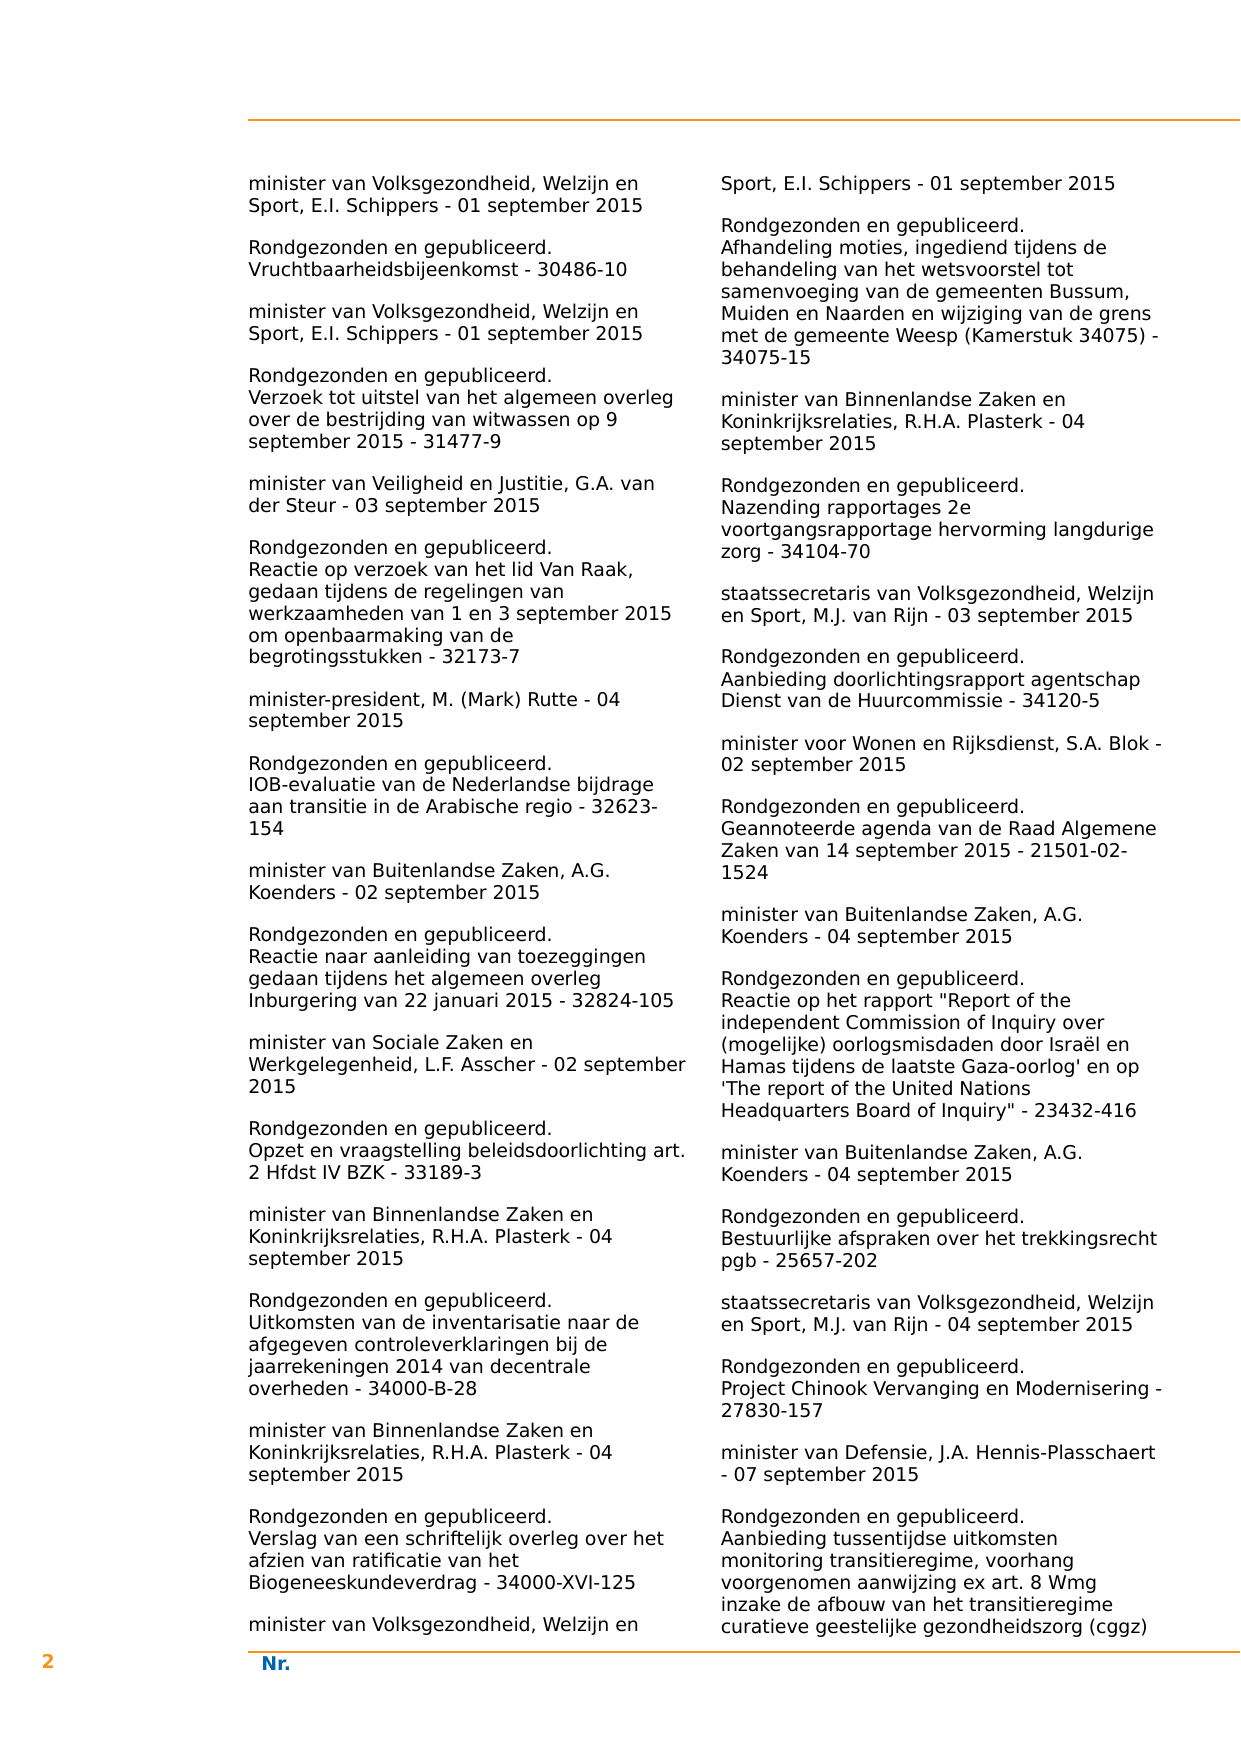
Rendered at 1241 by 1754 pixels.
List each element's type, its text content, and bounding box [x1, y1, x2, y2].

text Verslag van een schriftelijk overleg over het afzien van ratificatie van het Biogeneeskundeverdrag - 34000-XVI-125 [248, 1528, 691, 1594]
text Bestuurlijke afspraken over het trekkingsrecht pgb - 25657-202 [721, 1228, 1163, 1272]
text minister van Buitenlandse Zaken, A.G. Koenders - 02 september 2015 [248, 860, 691, 904]
text Rondgezonden en gepubliceerd. [721, 1506, 1163, 1528]
text Rondgezonden en gepubliceerd. [721, 1206, 1163, 1228]
text Afhandeling moties, ingediend tijdens de behandeling van het wetsvoorstel tot samenvoeging van de gemeenten Bussum, Muiden en Naarden en wijziging van de grens met de gemeente Weesp (Kamerstuk 34075) - 34075-15 [721, 237, 1163, 369]
text minister van Buitenlandse Zaken, A.G. Koenders - 04 september 2015 [721, 1142, 1163, 1186]
text Rondgezonden en gepubliceerd. [721, 1356, 1163, 1378]
text IOB-evaluatie van de Nederlandse bijdrage aan transitie in de Arabische regio - 32623-154 [248, 774, 691, 840]
text minister van Volksgezondheid, Welzijn en Sport, E.I. Schippers - 01 september 2015 [248, 301, 691, 345]
text Reactie op verzoek van het lid Van Raak, gedaan tijdens de regelingen van werkzaamheden van 1 en 3 september 2015 om openbaarmaking van de begrotingsstukken - 32173-7 [248, 558, 691, 668]
text minister van Buitenlandse Zaken, A.G. Koenders - 04 september 2015 [721, 904, 1163, 948]
text minister van Defensie, J.A. Hennis-Plasschaert - 07 september 2015 [721, 1442, 1163, 1486]
text Rondgezonden en gepubliceerd. [248, 924, 691, 946]
text Reactie naar aanleiding van toezeggingen gedaan tijdens het algemeen overleg Inburgering van 22 januari 2015 - 32824-105 [248, 946, 691, 1012]
text Opzet en vraagstelling beleidsdoorlichting art. 2 Hfdst IV BZK - 33189-3 [248, 1140, 691, 1184]
text Verzoek tot uitstel van het algemeen overleg over de bestrijding van witwassen op 9 september 2015 - 31477-9 [248, 387, 691, 453]
text Uitkomsten van de inventarisatie naar de afgegeven controleverklaringen bij de jaarrekeningen 2014 van decentrale overheden - 34000-B-28 [248, 1312, 691, 1400]
text minister voor Wonen en Rijksdienst, S.A. Blok - 02 september 2015 [721, 732, 1163, 776]
text minister van Volksgezondheid, Welzijn en Sport, E.I. Schippers - 01 september 2015 [248, 173, 691, 217]
text Rondgezonden en gepubliceerd. [721, 215, 1163, 237]
text Rondgezonden en gepubliceerd. [721, 968, 1163, 990]
text Rondgezonden en gepubliceerd. [248, 752, 691, 774]
text Aanbieding doorlichtingsrapport agentschap Dienst van de Huurcommissie - 34120-5 [721, 668, 1163, 712]
text staatssecretaris van Volksgezondheid, Welzijn en Sport, M.J. van Rijn - 03 september 2015 [721, 582, 1163, 626]
text minister-president, M. (Mark) Rutte - 04 september 2015 [248, 688, 691, 732]
text Rondgezonden en gepubliceerd. [248, 365, 691, 387]
text Rondgezonden en gepubliceerd. [721, 796, 1163, 818]
text Project Chinook Vervanging en Modernisering - 27830-157 [721, 1378, 1163, 1422]
text Rondgezonden en gepubliceerd. [248, 237, 691, 259]
text Sport, E.I. Schippers - 01 september 2015 [721, 173, 1163, 195]
text Geannoteerde agenda van de Raad Algemene Zaken van 14 september 2015 - 21501-02-1524 [721, 818, 1163, 884]
text minister van Sociale Zaken en Werkgelegenheid, L.F. Asscher - 02 september 2015 [248, 1032, 691, 1098]
text Rondgezonden en gepubliceerd. [721, 474, 1163, 497]
text Aanbieding tussentijdse uitkomsten monitoring transitieregime, voorhang voorgenomen aanwijzing ex art. 8 Wmg inzake de afbouw van het transitieregime curatieve geestelijke gezondheidszorg (cggz) [721, 1528, 1163, 1638]
text Vruchtbaarheidsbijeenkomst - 30486-10 [248, 259, 691, 281]
text Rondgezonden en gepubliceerd. [248, 537, 691, 558]
text minister van Volksgezondheid, Welzijn en [248, 1614, 691, 1636]
text Reactie op het rapport "Report of the independent Commission of Inquiry over (mogelijke) oorlogsmisdaden door Israël en Hamas tijdens de laatste Gaza-oorlog' en op 'The report of the United Nations Headquarters Board of Inquiry" - 23432-416 [721, 990, 1163, 1122]
text staatssecretaris van Volksgezondheid, Welzijn en Sport, M.J. van Rijn - 04 september 2015 [721, 1292, 1163, 1336]
text minister van Binnenlandse Zaken en Koninkrijksrelaties, R.H.A. Plasterk - 04 september 2015 [721, 389, 1163, 454]
text minister van Binnenlandse Zaken en Koninkrijksrelaties, R.H.A. Plasterk - 04 september 2015 [248, 1204, 691, 1270]
text Nazending rapportages 2e voortgangsrapportage hervorming langdurige zorg - 34104-70 [721, 497, 1163, 562]
text Rondgezonden en gepubliceerd. [721, 646, 1163, 668]
text minister van Veiligheid en Justitie, G.A. van der Steur - 03 september 2015 [248, 473, 691, 517]
text Rondgezonden en gepubliceerd. [248, 1290, 691, 1312]
text minister van Binnenlandse Zaken en Koninkrijksrelaties, R.H.A. Plasterk - 04 september 2015 [248, 1420, 691, 1486]
text Rondgezonden en gepubliceerd. [248, 1506, 691, 1528]
text Rondgezonden en gepubliceerd. [248, 1118, 691, 1140]
